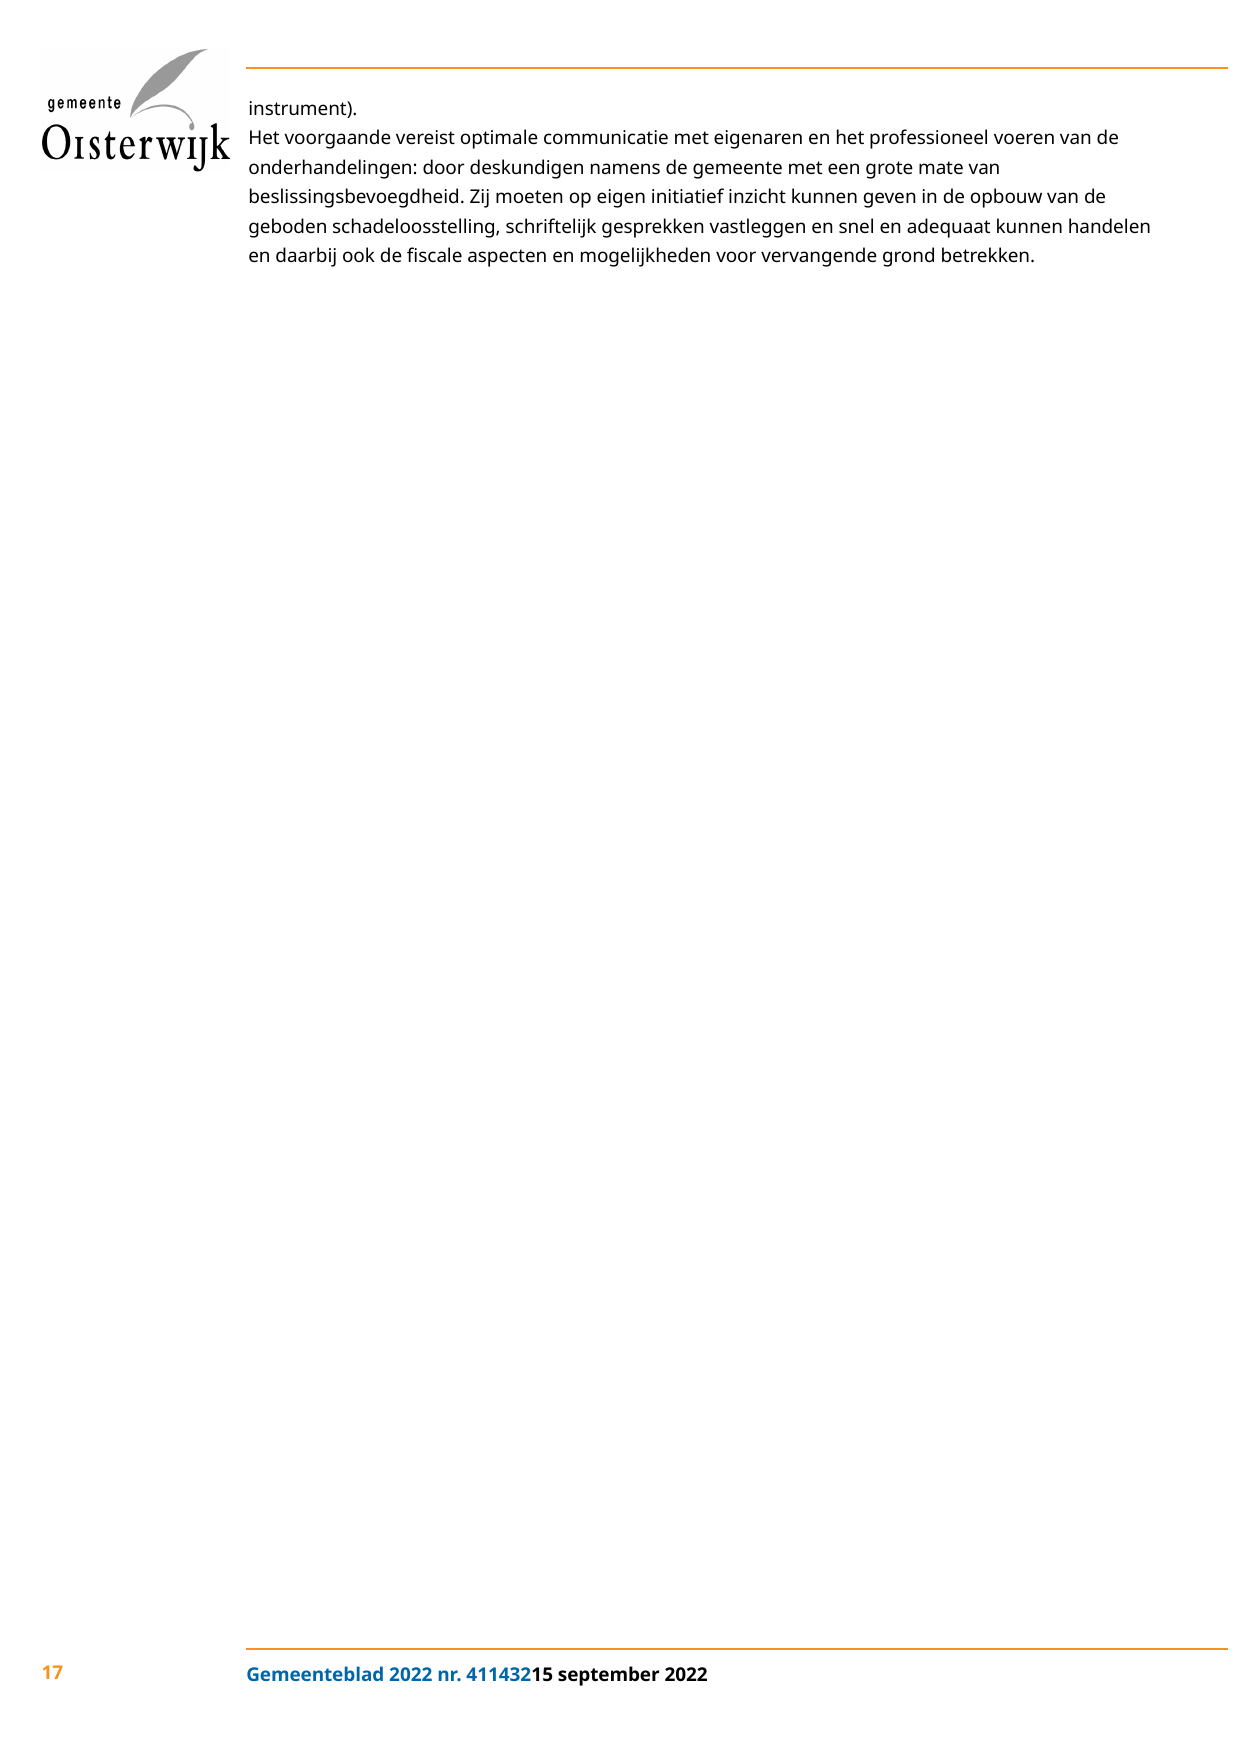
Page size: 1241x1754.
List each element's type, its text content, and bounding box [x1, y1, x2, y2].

text instrument). [248, 95, 1152, 121]
picture [41, 47, 231, 172]
text Het voorgaande vereist optimale communicatie met eigenaren en het professioneel voeren van de onderhandelingen: door deskundigen namens de gemeente met een grote mate van beslissingsbevoegdheid. Zij moeten op eigen initiatief inzicht kunnen geven in de opbouw van de geboden schadeloosstelling, schriftelijk gesprekken vastleggen en snel en adequaat kunnen handelen en daarbij ook de fiscale aspecten en mogelijkheden voor vervangende grond betrekken. [248, 124, 1152, 268]
